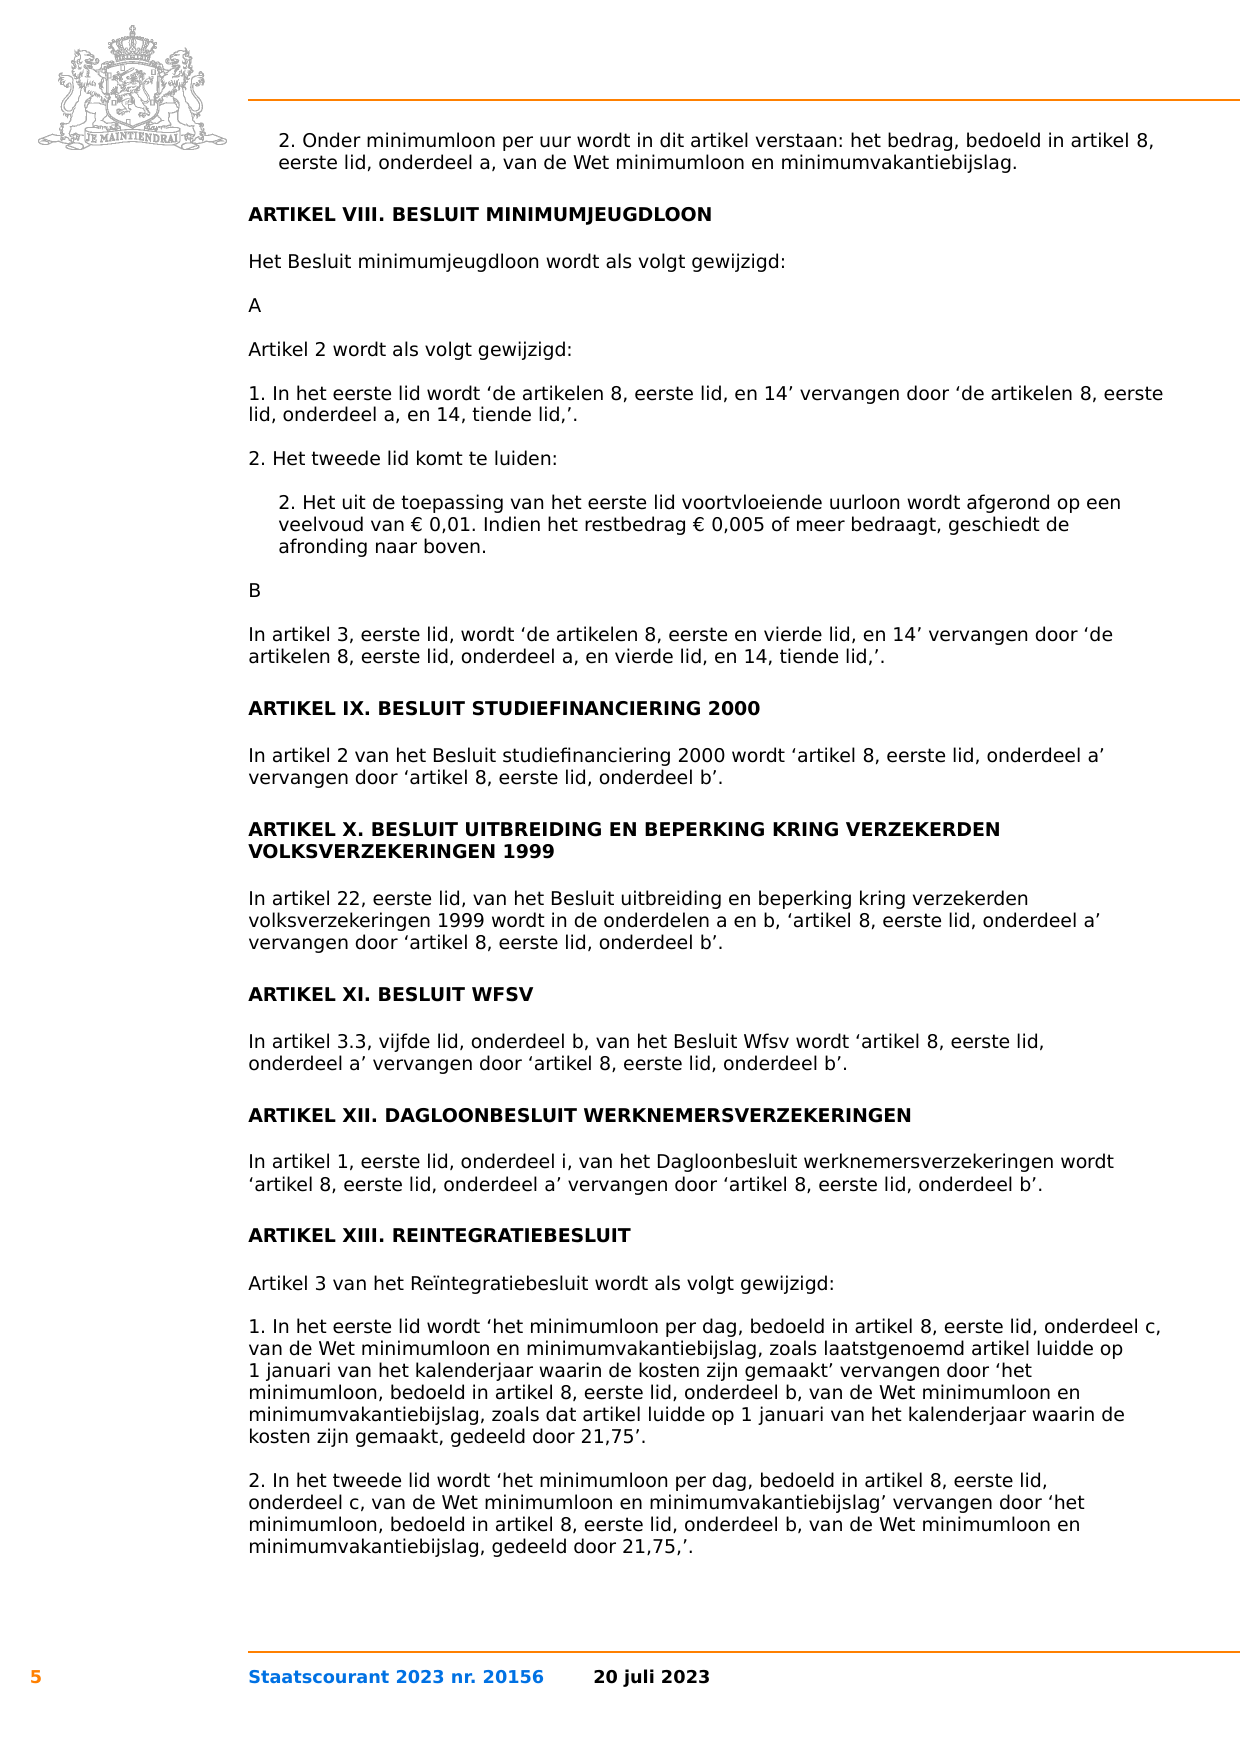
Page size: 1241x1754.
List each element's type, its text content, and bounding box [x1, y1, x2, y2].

text Het Besluit minimumjeugdloon wordt als volgt gewijzigd: [248, 251, 1163, 273]
text In artikel 3, eerste lid, wordt ‘de artikelen 8, eerste en vierde lid, en 14’ vervangen door ‘de artikelen 8, eerste lid, onderdeel a, en vierde lid, en 14, tiende lid,’. [248, 624, 1163, 668]
text In artikel 22, eerste lid, van het Besluit uitbreiding en beperking kring verzekerden volksverzekeringen 1999 wordt in de onderdelen a en b, ‘artikel 8, eerste lid, onderdeel a’ vervangen door ‘artikel 8, eerste lid, onderdeel b’. [248, 888, 1163, 953]
subtitle ARTIKEL VIII. BESLUIT MINIMUMJEUGDLOON [248, 204, 1163, 226]
subtitle ARTIKEL XI. BESLUIT WFSV [248, 983, 1163, 1006]
text In artikel 1, eerste lid, onderdeel i, van het Dagloonbesluit werknemersverzekeringen wordt ‘artikel 8, eerste lid, onderdeel a’ vervangen door ‘artikel 8, eerste lid, onderdeel b’. [248, 1151, 1163, 1195]
text In artikel 2 van het Besluit studiefinanciering 2000 wordt ‘artikel 8, eerste lid, onderdeel a’ vervangen door ‘artikel 8, eerste lid, onderdeel b’. [248, 745, 1163, 789]
text A [248, 295, 1163, 317]
subtitle ARTIKEL X. BESLUIT UITBREIDING EN BEPERKING KRING VERZEKERDEN VOLKSVERZEKERINGEN 1999 [248, 819, 1163, 863]
text 2. In het tweede lid wordt ‘het minimumloon per dag, bedoeld in artikel 8, eerste lid, onderdeel c, van de Wet minimumloon en minimumvakantiebijslag’ vervangen door ‘het minimumloon, bedoeld in artikel 8, eerste lid, onderdeel b, van de Wet minimumloon en minimumvakantiebijslag, gedeeld door 21,75,’. [248, 1470, 1163, 1558]
text 2. Het tweede lid komt te luiden: [248, 448, 1163, 470]
text In artikel 3.3, vijfde lid, onderdeel b, van het Besluit Wfsv wordt ‘artikel 8, eerste lid, onderdeel a’ vervangen door ‘artikel 8, eerste lid, onderdeel b’. [248, 1031, 1163, 1074]
text Artikel 2 wordt als volgt gewijzigd: [248, 338, 1163, 361]
text 1. In het eerste lid wordt ‘de artikelen 8, eerste lid, en 14’ vervangen door ‘de artikelen 8, eerste lid, onderdeel a, en 14, tiende lid,’. [248, 382, 1163, 426]
subtitle ARTIKEL IX. BESLUIT STUDIEFINANCIERING 2000 [248, 698, 1163, 720]
text 2. Onder minimumloon per uur wordt in dit artikel verstaan: het bedrag, bedoeld in artikel 8, eerste lid, onderdeel a, van de Wet minimumloon en minimumvakantiebijslag. [278, 130, 1163, 174]
subtitle ARTIKEL XII. DAGLOONBESLUIT WERKNEMERSVERZEKERINGEN [248, 1104, 1163, 1126]
picture [38, 25, 227, 150]
text B [248, 580, 1163, 602]
text Artikel 3 van het Reïntegratiebesluit wordt als volgt gewijzigd: [248, 1272, 1163, 1294]
subtitle ARTIKEL XIII. REINTEGRATIEBESLUIT [248, 1225, 1163, 1247]
text 2. Het uit de toepassing van het eerste lid voortvloeiende uurloon wordt afgerond op een veelvoud van € 0,01. Indien het restbedrag € 0,005 of meer bedraagt, geschiedt de afronding naar boven. [278, 492, 1163, 558]
text 1. In het eerste lid wordt ‘het minimumloon per dag, bedoeld in artikel 8, eerste lid, onderdeel c, van de Wet minimumloon en minimumvakantiebijslag, zoals laatstgenoemd artikel luidde op 1 januari van het kalenderjaar waarin de kosten zijn gemaakt’ vervangen door ‘het minimumloon, bedoeld in artikel 8, eerste lid, onderdeel b, van de Wet minimumloon en minimumvakantiebijslag, zoals dat artikel luidde op 1 januari van het kalenderjaar waarin de kosten zijn gemaakt, gedeeld door 21,75’. [248, 1316, 1163, 1448]
